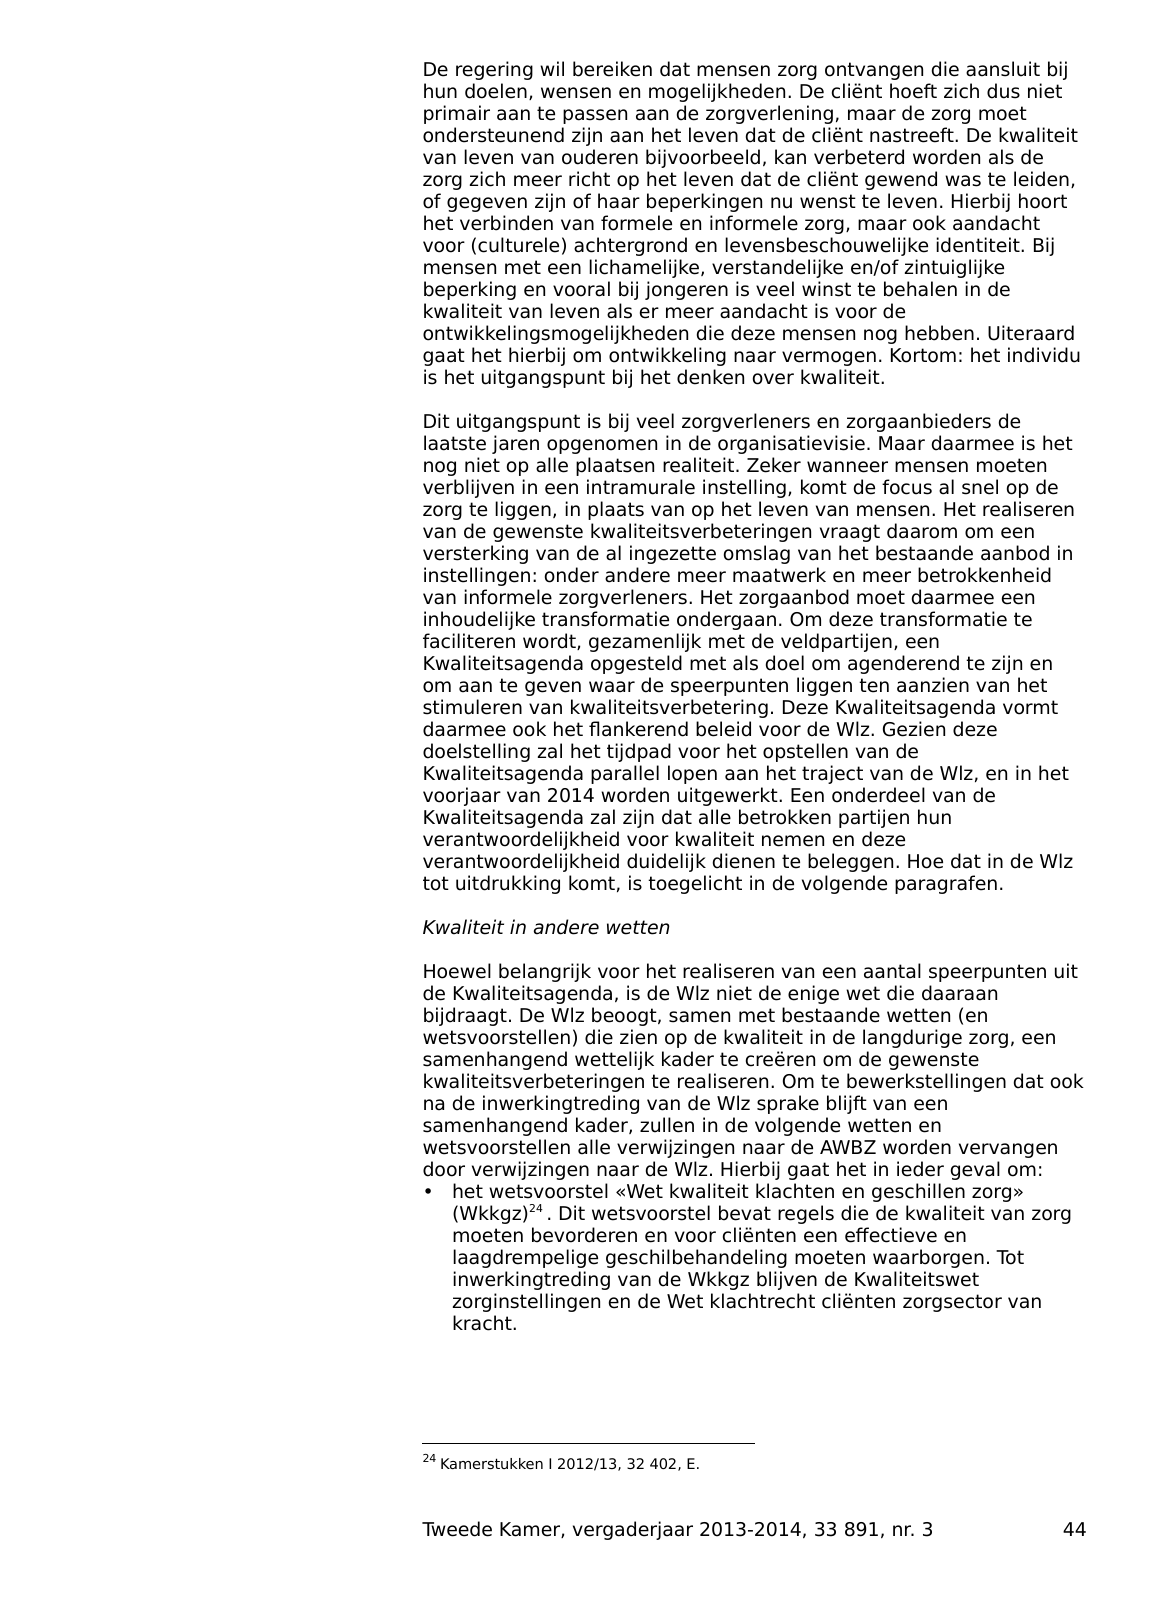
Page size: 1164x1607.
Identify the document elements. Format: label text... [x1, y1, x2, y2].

text Hoewel belangrijk voor het realiseren van een aantal speerpunten uit de Kwaliteitsagenda, is de Wlz niet de enige wet die daaraan bijdraagt. De Wlz beoogt, samen met bestaande wetten (en wetsvoorstellen) die zien op de kwaliteit in de langdurige zorg, een samenhangend wettelijk kader te creëren om de gewenste kwaliteitsverbeteringen te realiseren. Om te bewerkstellingen dat ook na de inwerkingtreding van de Wlz sprake blijft van een samenhangend kader, zullen in de volgende wetten en wetsvoorstellen alle verwijzingen naar de AWBZ worden vervangen door verwijzingen naar de Wlz. Hierbij gaat het in ieder geval om: [422, 961, 1087, 1181]
text Dit uitgangspunt is bij veel zorgverleners en zorgaanbieders de laatste jaren opgenomen in de organisatievisie. Maar daarmee is het nog niet op alle plaatsen realiteit. Zeker wanneer mensen moeten verblijven in een intramurale instelling, komt de focus al snel op de zorg te liggen, in plaats van op het leven van mensen. Het realiseren van de gewenste kwaliteitsverbeteringen vraagt daarom om een versterking van de al ingezette omslag van het bestaande aanbod in instellingen: onder andere meer maatwerk en meer betrokkenheid van informele zorgverleners. Het zorgaanbod moet daarmee een inhoudelijke transformatie ondergaan. Om deze transformatie te faciliteren wordt, gezamenlijk met de veldpartijen, een Kwaliteitsagenda opgesteld met als doel om agenderend te zijn en om aan te geven waar de speerpunten liggen ten aanzien van het stimuleren van kwaliteitsverbetering. Deze Kwaliteitsagenda vormt daarmee ook het flankerend beleid voor de Wlz. Gezien deze doelstelling zal het tijdpad voor het opstellen van de Kwaliteitsagenda parallel lopen aan het traject van de Wlz, en in het voorjaar van 2014 worden uitgewerkt. Een onderdeel van de Kwaliteitsagenda zal zijn dat alle betrokken partijen hun verantwoordelijkheid voor kwaliteit nemen en deze verantwoordelijkheid duidelijk dienen te beleggen. Hoe dat in de Wlz tot uitdrukking komt, is toegelicht in de volgende paragrafen. [422, 411, 1087, 894]
text Kamerstukken I 2012/13, 32 402, E. [422, 1452, 1087, 1474]
text • het wetsvoorstel «Wet kwaliteit klachten en geschillen zorg» (Wkkgz). Dit wetsvoorstel bevat regels die de kwaliteit van zorg moeten bevorderen en voor cliënten een effectieve en laagdrempelige geschilbehandeling moeten waarborgen. Tot inwerkingtreding van de Wkkgz blijven de Kwaliteitswet zorginstellingen en de Wet klachtrecht cliënten zorgsector van kracht. [422, 1181, 1087, 1334]
subtitle Kwaliteit in andere wetten [422, 917, 1087, 939]
text De regering wil bereiken dat mensen zorg ontvangen die aansluit bij hun doelen, wensen en mogelijkheden. De cliënt hoeft zich dus niet primair aan te passen aan de zorgverlening, maar de zorg moet ondersteunend zijn aan het leven dat de cliënt nastreeft. De kwaliteit van leven van ouderen bijvoorbeeld, kan verbeterd worden als de zorg zich meer richt op het leven dat de cliënt gewend was te leiden, of gegeven zijn of haar beperkingen nu wenst te leven. Hierbij hoort het verbinden van formele en informele zorg, maar ook aandacht voor (culturele) achtergrond en levensbeschouwelijke identiteit. Bij mensen met een lichamelijke, verstandelijke en/of zintuiglijke beperking en vooral bij jongeren is veel winst te behalen in de kwaliteit van leven als er meer aandacht is voor de ontwikkelingsmogelijkheden die deze mensen nog hebben. Uiteraard gaat het hierbij om ontwikkeling naar vermogen. Kortom: het individu is het uitgangspunt bij het denken over kwaliteit. [422, 59, 1087, 389]
